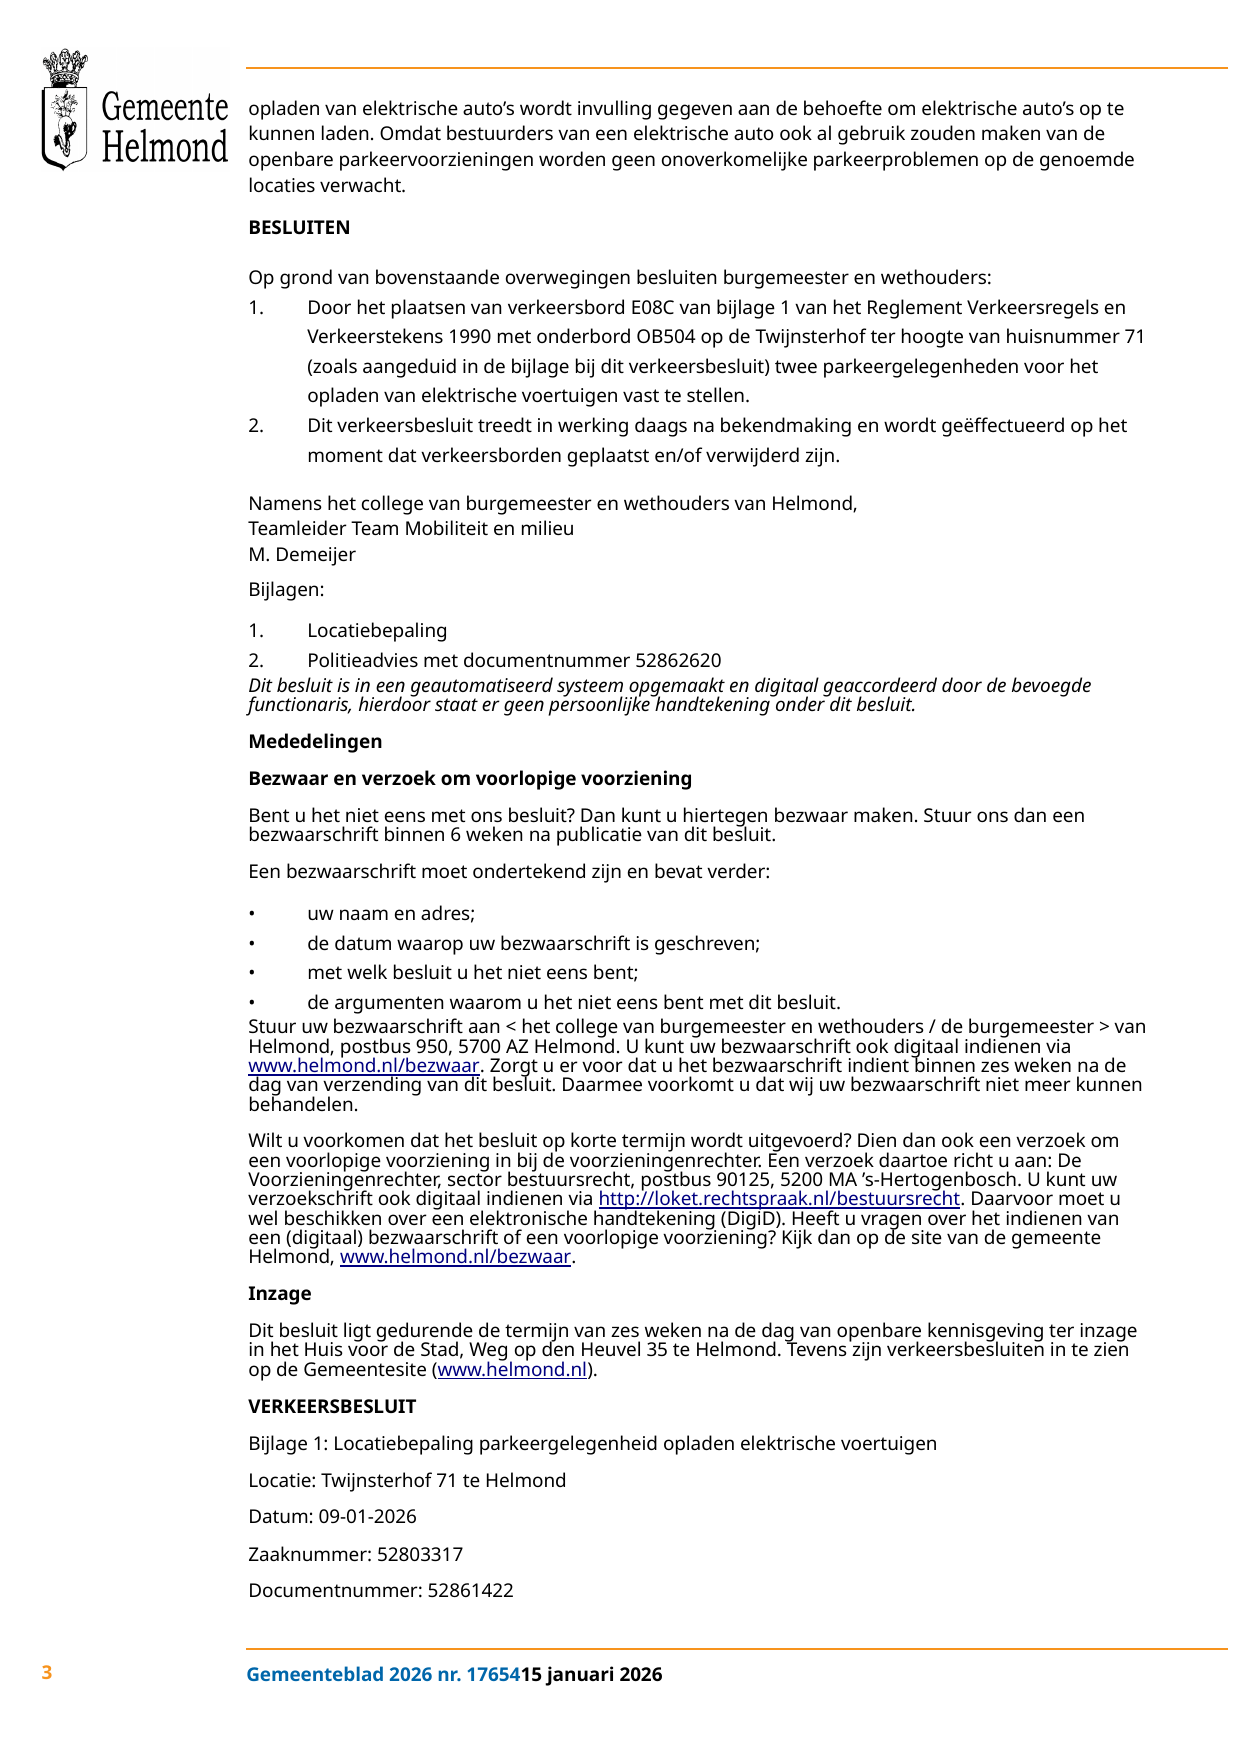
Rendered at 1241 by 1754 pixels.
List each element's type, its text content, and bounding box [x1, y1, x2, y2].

list Dit verkeersbesluit treedt in werking daags na bekendmaking en wordt geëffectueerd op het moment dat verkeersborden geplaatst en/of verwijderd zijn. [248, 412, 1152, 468]
text Bent u het niet eens met ons besluit? Dan kunt u hiertegen bezwaar maken. Stuur ons dan een bezwaarschrift binnen 6 weken na publicatie van dit besluit. [248, 807, 1152, 845]
text M. Demeijer [248, 541, 1152, 567]
text Documentnummer: 52861422 [248, 1582, 1152, 1602]
text Namens het college van burgemeester en wethouders van Helmond, [248, 490, 1152, 515]
text Locatie: Twijnsterhof 71 te Helmond [248, 1472, 1152, 1491]
list uw naam en adres; [248, 900, 1152, 926]
list met welk besluit u het niet eens bent; [248, 959, 1152, 985]
text Dit besluit is in een geautomatiseerd systeem opgemaakt en digitaal geaccordeerd door de bevoegde functionaris, hierdoor staat er geen persoonlijke handtekening onder dit besluit. [248, 677, 1152, 715]
text Bijlage 1: Locatiebepaling parkeergelegenheid opladen elektrische voertuigen [248, 1434, 1152, 1454]
list Locatiebepaling [248, 617, 1152, 643]
text Bezwaar en verzoek om voorlopige voorziening [248, 770, 1152, 789]
text Inzage [248, 1285, 1152, 1304]
picture [41, 47, 231, 172]
text Zaaknummer: 52803317 [248, 1546, 1152, 1565]
list de datum waarop uw bezwaarschrift is geschreven; [248, 930, 1152, 955]
text Wilt u voorkomen dat het besluit op korte termijn wordt uitgevoerd? Dien dan ook een verzoek om een voorlopige voorziening in bij de voorzieningenrechter. Een verzoek daartoe richt u aan: De Voorzieningenrechter, sector bestuursrecht, postbus 90125, 5200 MA ’s-Hertogenbosch. U kunt uw verzoekschrift ook digitaal indienen via http://loket.rechtspraak.nl/bestuursrecht. Daarvoor moet u wel beschikken over een elektronische handtekening (DigiD). Heeft u vragen over het indienen van een (digitaal) bezwaarschrift of een voorlopige voorziening? Kijk dan op de site van de gemeente Helmond, www.helmond.nl/bezwaar. [248, 1132, 1152, 1267]
text opladen van elektrische auto’s wordt invulling gegeven aan de behoefte om elektrische auto’s op te kunnen laden. Omdat bestuurders van een elektrische auto ook al gebruik zouden maken van de openbare parkeervoorzieningen worden geen onoverkomelijke parkeerproblemen op de genoemde locaties verwacht. [248, 95, 1152, 198]
text Teamleider Team Mobiliteit en milieu [248, 515, 1152, 541]
list de argumenten waarom u het niet eens bent met dit besluit. [248, 989, 1152, 1014]
text VERKEERSBESLUIT [248, 1398, 1152, 1417]
text Een bezwaarschrift moet ondertekend zijn en bevat verder: [248, 863, 1152, 882]
text Bijlagen: [248, 581, 1152, 600]
text Stuur uw bezwaarschrift aan < het college van burgemeester en wethouders / de burgemeester > van Helmond, postbus 950, 5700 AZ Helmond. U kunt uw bezwaarschrift ook digitaal indienen via www.helmond.nl/bezwaar. Zorgt u er voor dat u het bezwaarschrift indient binnen zes weken na de dag van verzending van dit besluit. Daarmee voorkomt u dat wij uw bezwaarschrift niet meer kunnen behandelen. [248, 1018, 1152, 1115]
text Op grond van bovenstaande overwegingen besluiten burgemeester en wethouders: [248, 264, 1152, 290]
text Dit besluit ligt gedurende de termijn van zes weken na de dag van openbare kennisgeving ter inzage in het Huis voor de Stad, Weg op den Heuvel 35 te Helmond. Tevens zijn verkeersbesluiten in te zien op de Gemeentesite (www.helmond.nl). [248, 1322, 1152, 1380]
text Mededelingen [248, 733, 1152, 752]
list Door het plaatsen van verkeersbord E08C van bijlage 1 van het Reglement Verkeersregels en Verkeerstekens 1990 met onderbord OB504 op de Twijnsterhof ter hoogte van huisnummer 71 (zoals aangeduid in de bijlage bij dit verkeersbesluit) twee parkeergelegenheden voor het opladen van elektrische voertuigen vast te stellen. [248, 294, 1152, 408]
text BESLUITEN [248, 214, 1152, 240]
text Datum: 09-01-2026 [248, 1508, 1152, 1528]
list Politieadvies met documentnummer 52862620 [248, 647, 1152, 673]
